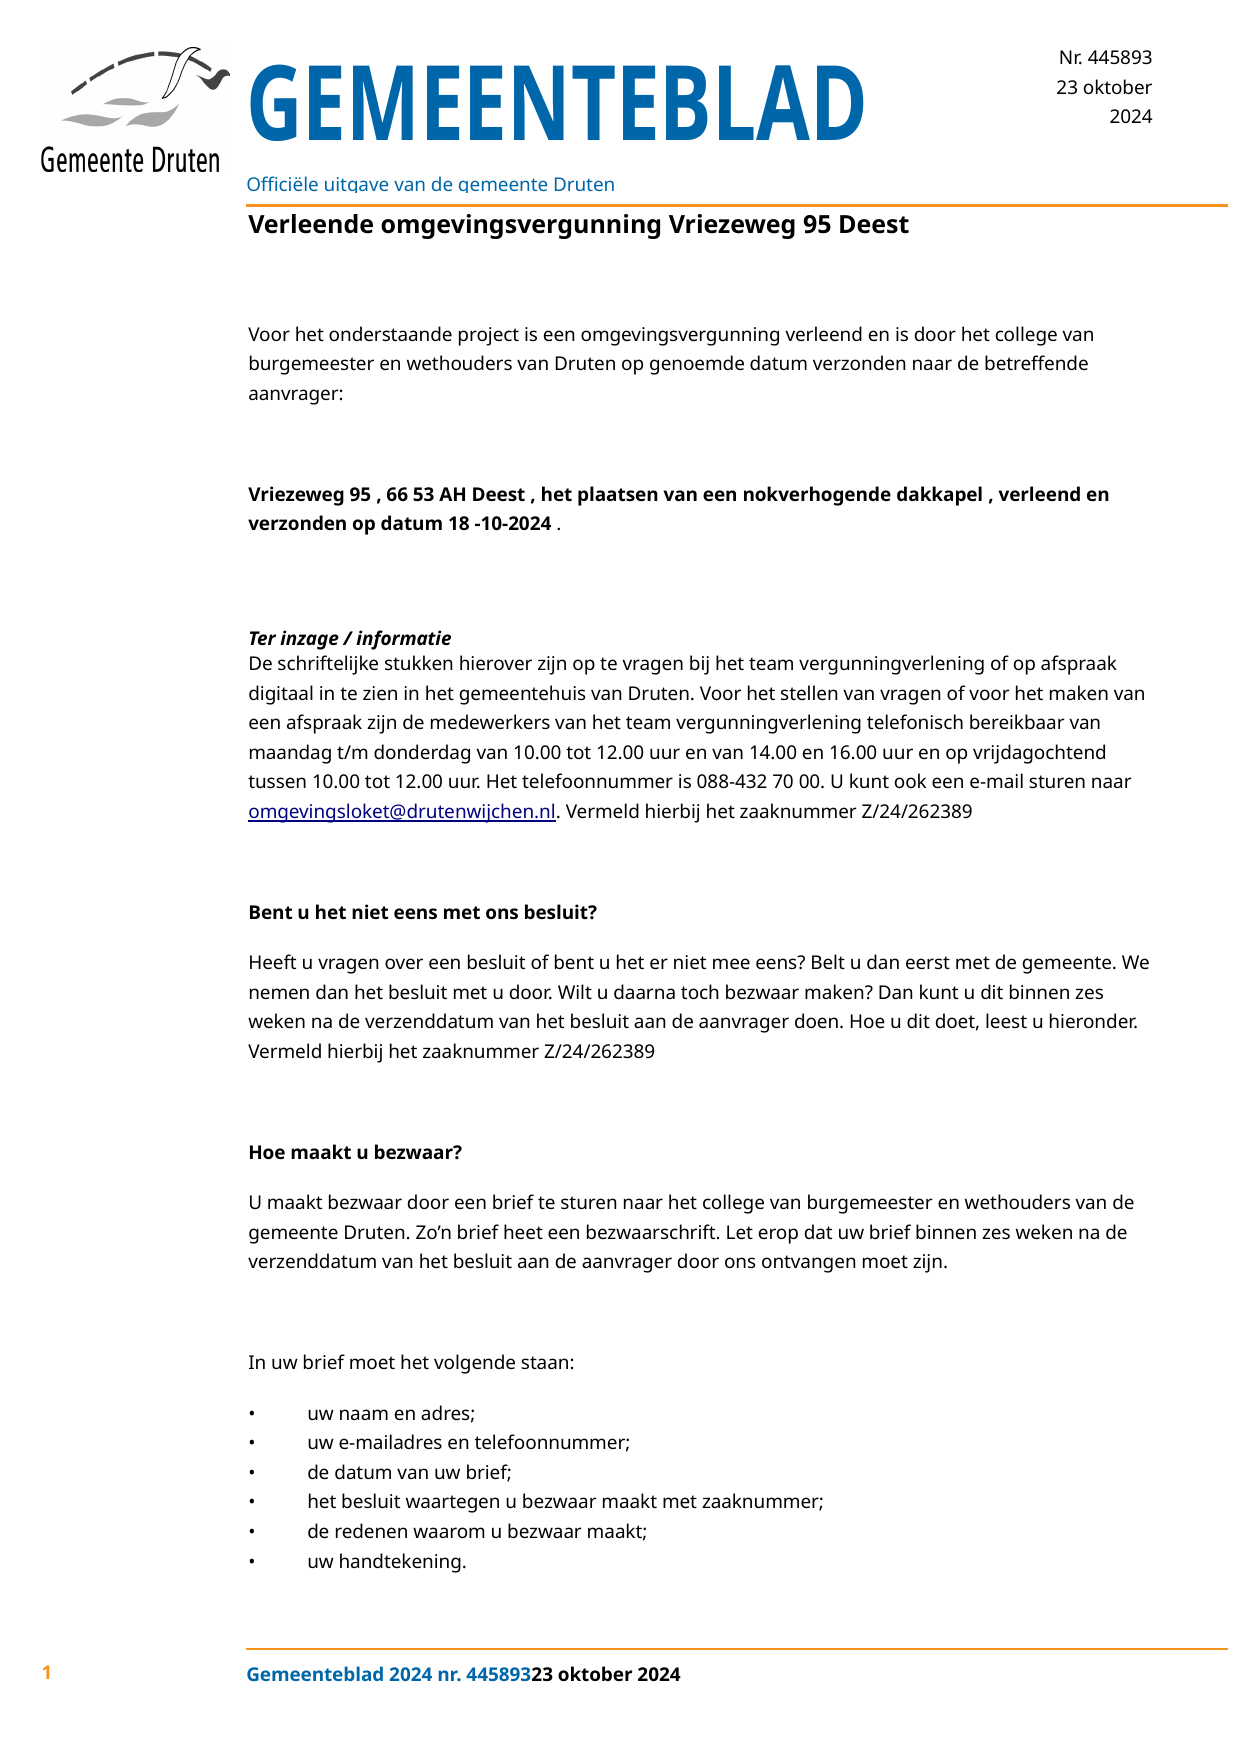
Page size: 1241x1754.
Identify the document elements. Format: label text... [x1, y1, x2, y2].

text U maakt bezwaar door een brief te sturen naar het college van burgemeester en wethouders van de gemeente Druten. Zo’n brief heet een bezwaarschrift. Let erop dat uw brief binnen zes weken na de verzenddatum van het besluit aan de aanvrager door ons ontvangen moet zijn. [248, 1189, 1152, 1274]
text De schriftelijke stukken hierover zijn op te vragen bij het team vergunningverlening of op afspraak digitaal in te zien in het gemeentehuis van Druten. Voor het stellen van vragen of voor het maken van een afspraak zijn de medewerkers van het team vergunningverlening telefonisch bereikbaar van maandag t/m donderdag van 10.00 tot 12.00 uur en van 14.00 en 16.00 uur en op vrijdagochtend tussen 10.00 tot 12.00 uur. Het telefoonnummer is 088-432 70 00. U kunt ook een e-mail sturen naar omgevingsloket@drutenwijchen.nl. Vermeld hierbij het zaaknummer Z/24/262389 [248, 650, 1152, 824]
text Heeft u vragen over een besluit of bent u het er niet mee eens? Belt u dan eerst met de gemeente. We nemen dan het besluit met u door. Wilt u daarna toch bezwaar maken? Dan kunt u dit binnen zes weken na de verzenddatum van het besluit aan de aanvrager doen. Hoe u dit doet, leest u hieronder. Vermeld hierbij het zaaknummer Z/24/262389 [248, 949, 1152, 1064]
picture [41, 47, 231, 172]
list de datum van uw brief; [248, 1459, 1152, 1485]
text Voor het onderstaande project is een omgevingsvergunning verleend en is door het college van burgemeester en wethouders van Druten op genoemde datum verzonden naar de betreffende aanvrager: [248, 321, 1152, 406]
text Bent u het niet eens met ons besluit? [248, 899, 1152, 925]
list uw e-mailadres en telefoonnummer; [248, 1429, 1152, 1455]
text Verleende omgevingsvergunning Vriezeweg 95 Deest [248, 207, 1152, 241]
text Hoe maakt u bezwaar? [248, 1139, 1152, 1165]
text In uw brief moet het volgende staan: [248, 1349, 1152, 1375]
list uw handtekening. [248, 1548, 1152, 1574]
list het besluit waartegen u bezwaar maakt met zaaknummer; [248, 1489, 1152, 1514]
list uw naam en adres; [248, 1400, 1152, 1426]
list de redenen waarom u bezwaar maakt; [248, 1518, 1152, 1544]
text Vriezeweg 95 , 66 53 AH Deest , het plaatsen van een nokverhogende dakkapel , verleend en verzonden op datum 18 -10-2024 . [248, 481, 1152, 536]
text Ter inzage / informatie [248, 625, 1152, 650]
